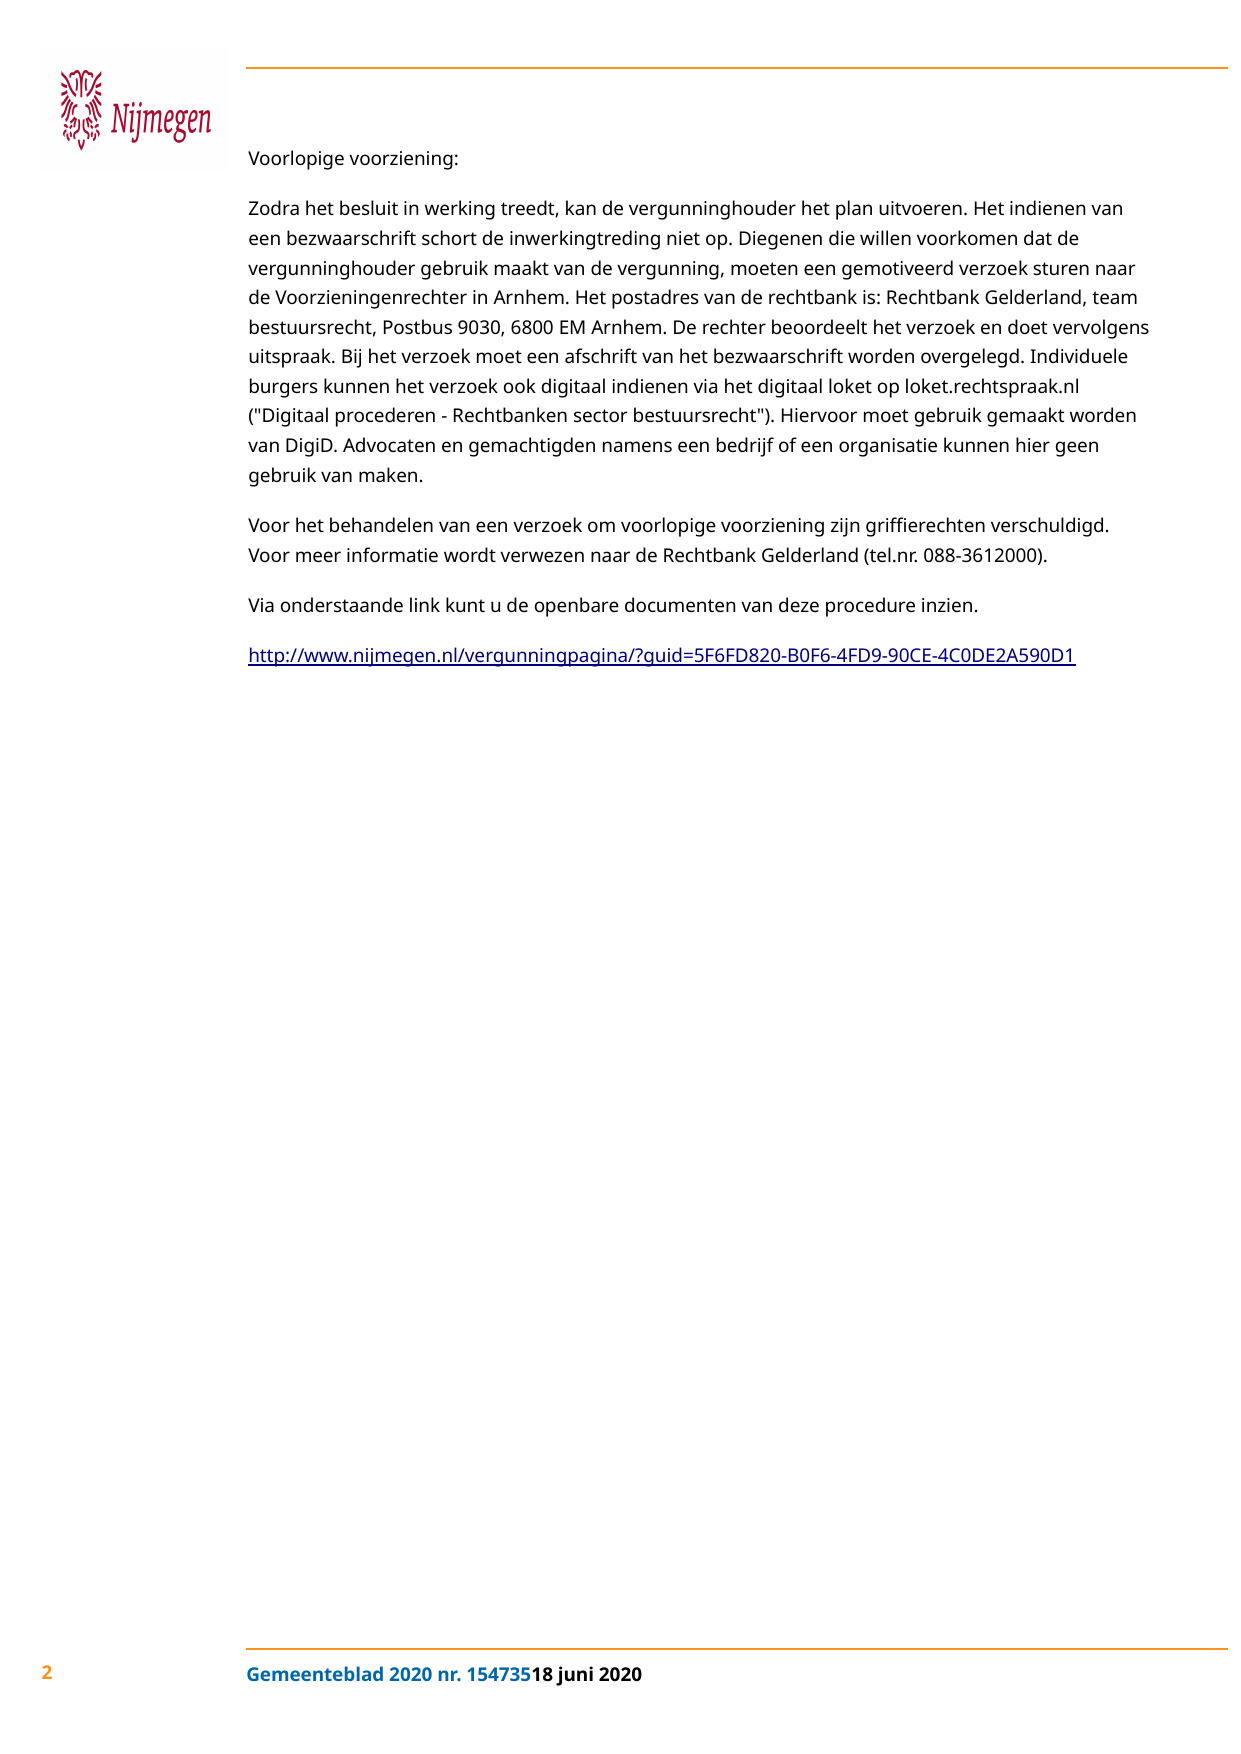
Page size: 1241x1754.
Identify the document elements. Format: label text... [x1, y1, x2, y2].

text Via onderstaande link kunt u de openbare documenten van deze procedure inzien. [248, 592, 1152, 618]
text Voorlopige voorziening: [248, 145, 1152, 171]
text Voor het behandelen van een verzoek om voorlopige voorziening zijn griffierechten verschuldigd. Voor meer informatie wordt verwezen naar de Rechtbank Gelderland (tel.nr. 088-3612000). [248, 512, 1152, 568]
picture [41, 47, 231, 172]
text http://www.nijmegen.nl/vergunningpagina/?guid=5F6FD820-B0F6-4FD9-90CE-4C0DE2A590D1 [248, 643, 1152, 668]
text Zodra het besluit in werking treedt, kan de vergunninghouder het plan uitvoeren. Het indienen van een bezwaarschrift schort de inwerkingtreding niet op. Diegenen die willen voorkomen dat de vergunninghouder gebruik maakt van de vergunning, moeten een gemotiveerd verzoek sturen naar de Voorzieningenrechter in Arnhem. Het postadres van de rechtbank is: Rechtbank Gelderland, team bestuursrecht, Postbus 9030, 6800 EM Arnhem. De rechter beoordeelt het verzoek en doet vervolgens uitspraak. Bij het verzoek moet een afschrift van het bezwaarschrift worden overgelegd. Individuele burgers kunnen het verzoek ook digitaal indienen via het digitaal loket op loket.rechtspraak.nl ("Digitaal procederen - Rechtbanken sector bestuursrecht"). Hiervoor moet gebruik gemaakt worden van DigiD. Advocaten en gemachtigden namens een bedrijf of een organisatie kunnen hier geen gebruik van maken. [248, 196, 1152, 488]
